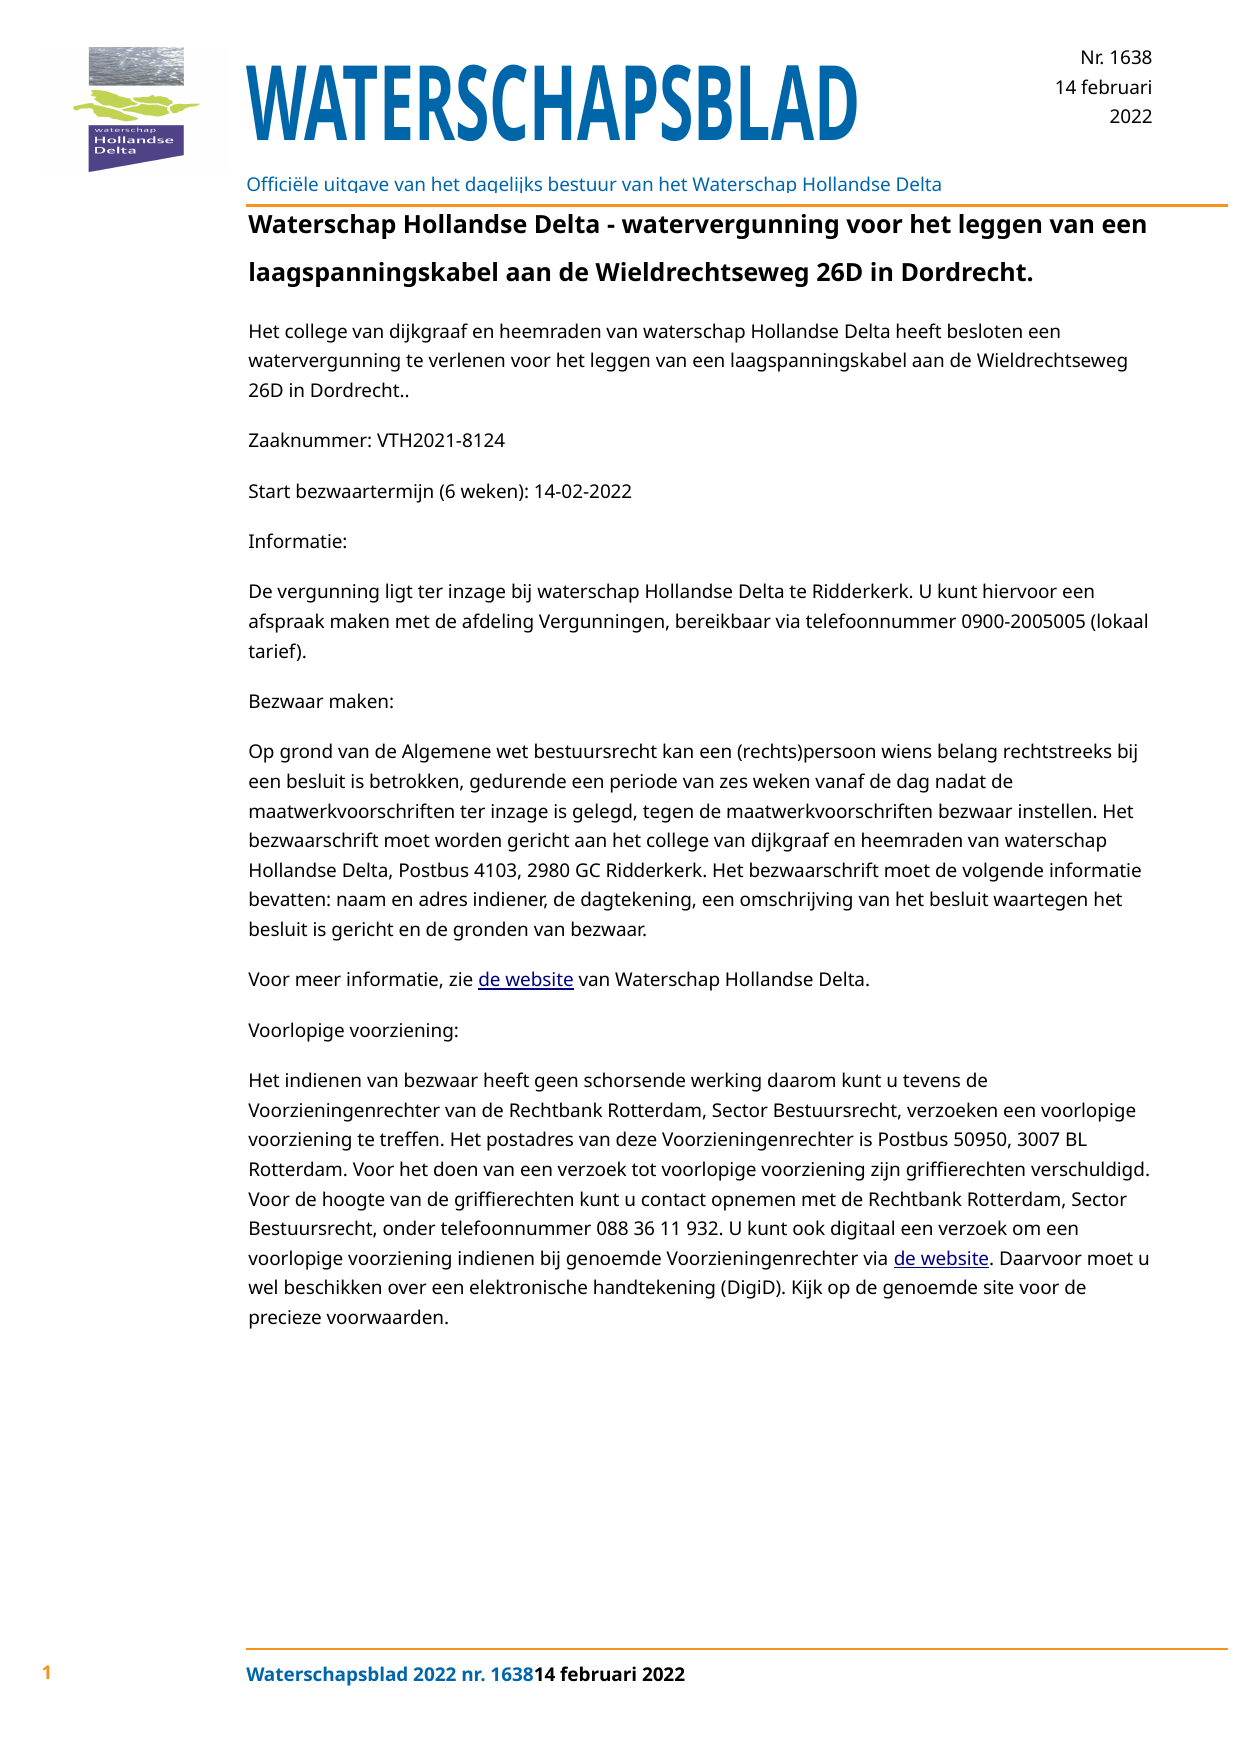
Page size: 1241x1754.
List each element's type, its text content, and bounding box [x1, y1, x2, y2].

text Zaaknummer: VTH2021-8124 [248, 427, 1152, 453]
text Bezwaar maken: [248, 688, 1152, 714]
picture [41, 47, 231, 172]
text Start bezwaartermijn (6 weken): 14-02-2022 [248, 478, 1152, 504]
text De vergunning ligt ter inzage bij waterschap Hollandse Delta te Ridderkerk. U kunt hiervoor een afspraak maken met de afdeling Vergunningen, bereikbaar via telefoonnummer 0900-2005005 (lokaal tarief). [248, 579, 1152, 664]
text Voor meer informatie, zie de website van Waterschap Hollandse Delta. [248, 967, 1152, 992]
text Waterschap Hollandse Delta - watervergunning voor het leggen van een laagspanningskabel aan de Wieldrechtseweg 26D in Dordrecht. [248, 207, 1152, 288]
text Informatie: [248, 528, 1152, 554]
text Op grond van de Algemene wet bestuursrecht kan een (rechts)persoon wiens belang rechtstreeks bij een besluit is betrokken, gedurende een periode van zes weken vanaf de dag nadat de maatwerkvoorschriften ter inzage is gelegd, tegen de maatwerkvoorschriften bezwaar instellen. Het bezwaarschrift moet worden gericht aan het college van dijkgraaf en heemraden van waterschap Hollandse Delta, Postbus 4103, 2980 GC Ridderkerk. Het bezwaarschrift moet de volgende informatie bevatten: naam en adres indiener, de dagtekening, een omschrijving van het besluit waartegen het besluit is gericht en de gronden van bezwaar. [248, 739, 1152, 942]
text Voorlopige voorziening: [248, 1017, 1152, 1043]
text Het college van dijkgraaf en heemraden van waterschap Hollandse Delta heeft besloten een watervergunning te verlenen voor het leggen van een laagspanningskabel aan de Wieldrechtseweg 26D in Dordrecht.. [248, 318, 1152, 403]
text Het indienen van bezwaar heeft geen schorsende werking daarom kunt u tevens de Voorzieningenrechter van de Rechtbank Rotterdam, Sector Bestuursrecht, verzoeken een voorlopige voorziening te treffen. Het postadres van deze Voorzieningenrechter is Postbus 50950, 3007 BL Rotterdam. Voor het doen van een verzoek tot voorlopige voorziening zijn griffierechten verschuldigd. Voor de hoogte van de griffierechten kunt u contact opnemen met de Rechtbank Rotterdam, Sector Bestuursrecht, onder telefoonnummer 088 36 11 932. U kunt ook digitaal een verzoek om een voorlopige voorziening indienen bij genoemde Voorzieningenrechter via de website. Daarvoor moet u wel beschikken over een elektronische handtekening (DigiD). Kijk op de genoemde site voor de precieze voorwaarden. [248, 1067, 1152, 1330]
